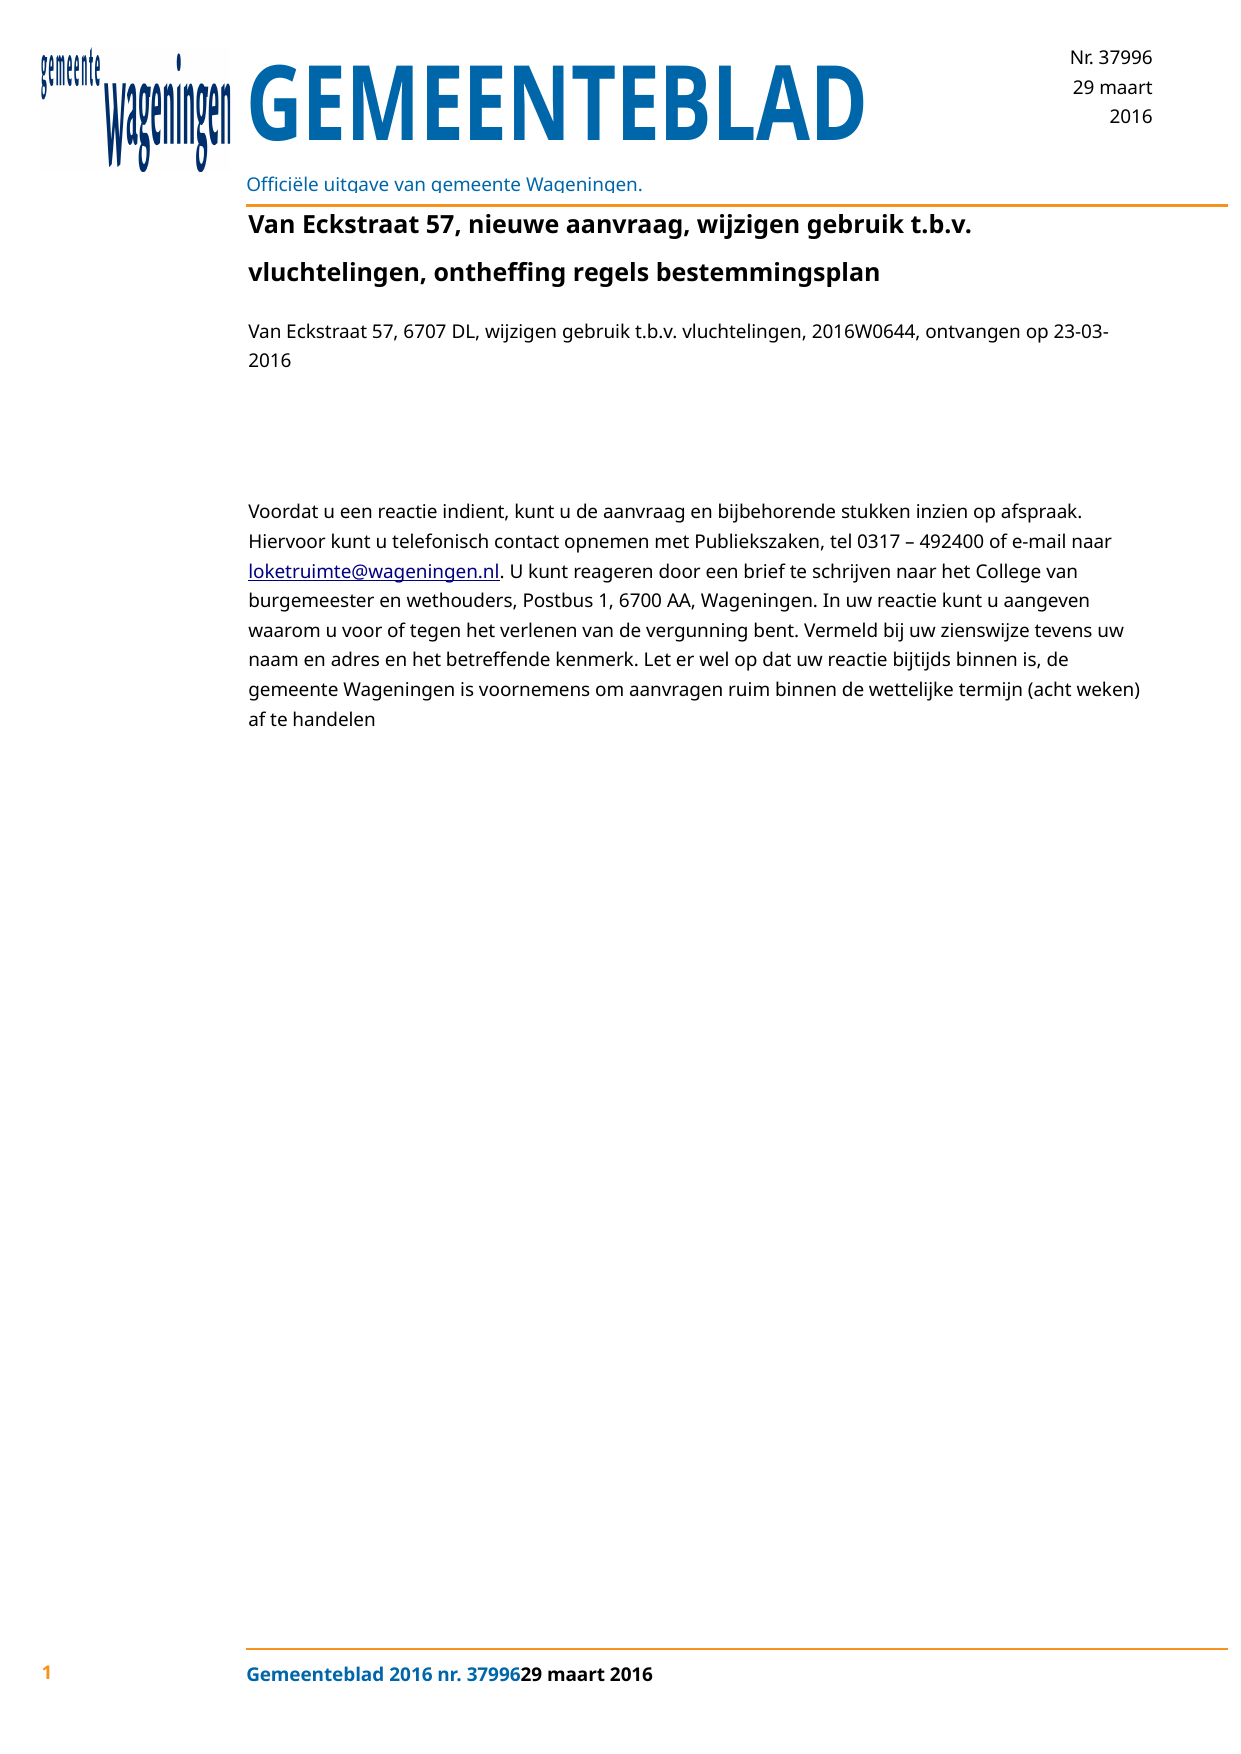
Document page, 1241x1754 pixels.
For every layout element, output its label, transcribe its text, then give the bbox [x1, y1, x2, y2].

text Van Eckstraat 57, nieuwe aanvraag, wijzigen gebruik t.b.v. vluchtelingen, ontheffing regels bestemmingsplan [248, 207, 1152, 288]
text Van Eckstraat 57, 6707 DL, wijzigen gebruik t.b.v. vluchtelingen, 2016W0644, ontvangen op 23-03-2016 [248, 318, 1152, 373]
text Voordat u een reactie indient, kunt u de aanvraag en bijbehorende stukken inzien op afspraak. Hiervoor kunt u telefonisch contact opnemen met Publiekszaken, tel 0317 – 492400 of e-mail naar loketruimte@wageningen.nl. U kunt reageren door een brief te schrijven naar het College van burgemeester en wethouders, Postbus 1, 6700 AA, Wageningen. In uw reactie kunt u aangeven waarom u voor of tegen het verlenen van de vergunning bent. Vermeld bij uw zienswijze tevens uw naam en adres en het betreffende kenmerk. Let er wel op dat uw reactie bijtijds binnen is, de gemeente Wageningen is voornemens om aanvragen ruim binnen de wettelijke termijn (acht weken) af te handelen [248, 499, 1152, 732]
picture [41, 47, 231, 172]
